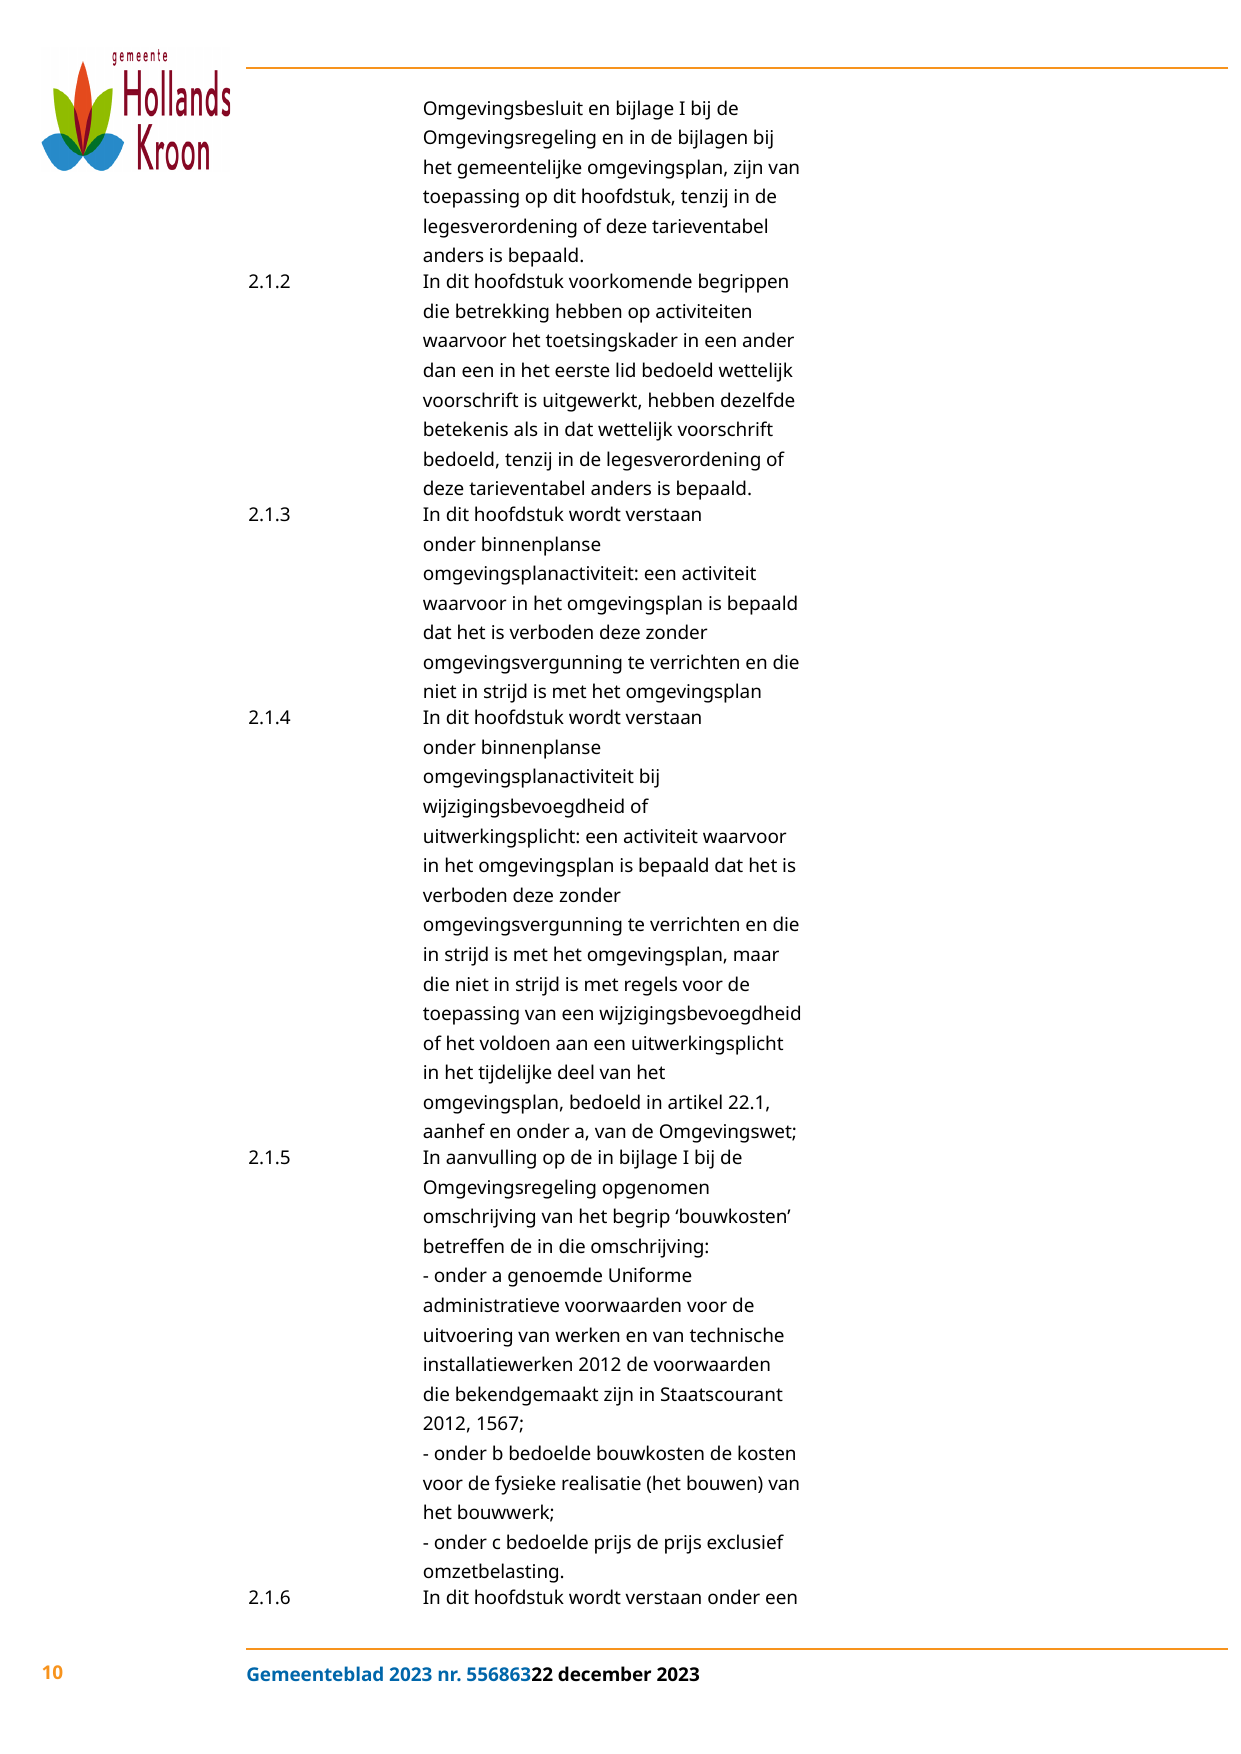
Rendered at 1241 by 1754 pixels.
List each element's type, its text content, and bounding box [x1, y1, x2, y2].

table_cell [248, 95, 423, 268]
table_cell 2.1.3 [248, 501, 423, 704]
table_cell [802, 269, 977, 501]
table_cell [802, 1144, 977, 1584]
table_cell [977, 1144, 1152, 1584]
picture [41, 47, 231, 172]
table_cell 2.1.2 [248, 269, 423, 501]
table_cell 2.1.5 [248, 1144, 423, 1584]
table_cell [977, 705, 1152, 1144]
table_cell [802, 705, 977, 1144]
table_cell In dit hoofdstuk voorkomende begrippen die betrekking hebben op activiteiten waarvoor het toetsingskader in een ander dan een in het eerste lid bedoeld wettelijk voorschrift is uitgewerkt, hebben dezelfde betekenis als in dat wettelijk voorschrift bedoeld, tenzij in de legesverordening of deze tarieventabel anders is bepaald. [423, 269, 802, 501]
table_cell [802, 1584, 977, 1610]
table_cell In aanvulling op de in bijlage I bij de Omgevingsregeling opgenomen omschrijving van het begrip ‘bouwkosten’ betreffen de in die omschrijving: - onder a genoemde Uniforme administratieve voorwaarden voor de uitvoering van werken en van technische installatiewerken 2012 de voorwaarden die bekendgemaakt zijn in Staatscourant 2012, 1567; - onder b bedoelde bouwkosten de kosten voor de fysieke realisatie (het bouwen) van het bouwwerk; - onder c bedoelde prijs de prijs exclusief omzetbelasting. [423, 1144, 802, 1584]
table_cell [977, 1584, 1152, 1610]
table_cell In dit hoofdstuk wordt verstaan onder binnenplanse omgevingsplanactiviteit bij wijzigingsbevoegdheid of uitwerkingsplicht: een activiteit waarvoor in het omgevingsplan is bepaald dat het is verboden deze zonder omgevingsvergunning te verrichten en die in strijd is met het omgevingsplan, maar die niet in strijd is met regels voor de toepassing van een wijzigingsbevoegdheid of het voldoen aan een uitwerkingsplicht in het tijdelijke deel van het omgevingsplan, bedoeld in artikel 22.1, aanhef en onder a, van de Omgevingswet; [423, 705, 802, 1144]
table_cell [977, 269, 1152, 501]
table_cell [802, 95, 977, 268]
table_cell [977, 501, 1152, 704]
table_cell In dit hoofdstuk wordt verstaan onder binnenplanse omgevingsplanactiviteit: een activiteit waarvoor in het omgevingsplan is bepaald dat het is verboden deze zonder omgevingsvergunning te verrichten en die niet in strijd is met het omgevingsplan [423, 501, 802, 704]
table_cell 2.1.4 [248, 705, 423, 1144]
table_cell Omgevingsbesluit en bijlage I bij de Omgevingsregeling en in de bijlagen bij het gemeentelijke omgevingsplan, zijn van toepassing op dit hoofdstuk, tenzij in de legesverordening of deze tarieventabel anders is bepaald. [423, 95, 802, 268]
table_cell [802, 501, 977, 704]
table_cell 2.1.6 [248, 1584, 423, 1610]
table_cell [977, 95, 1152, 268]
table_cell In dit hoofdstuk wordt verstaan onder een [423, 1584, 802, 1610]
